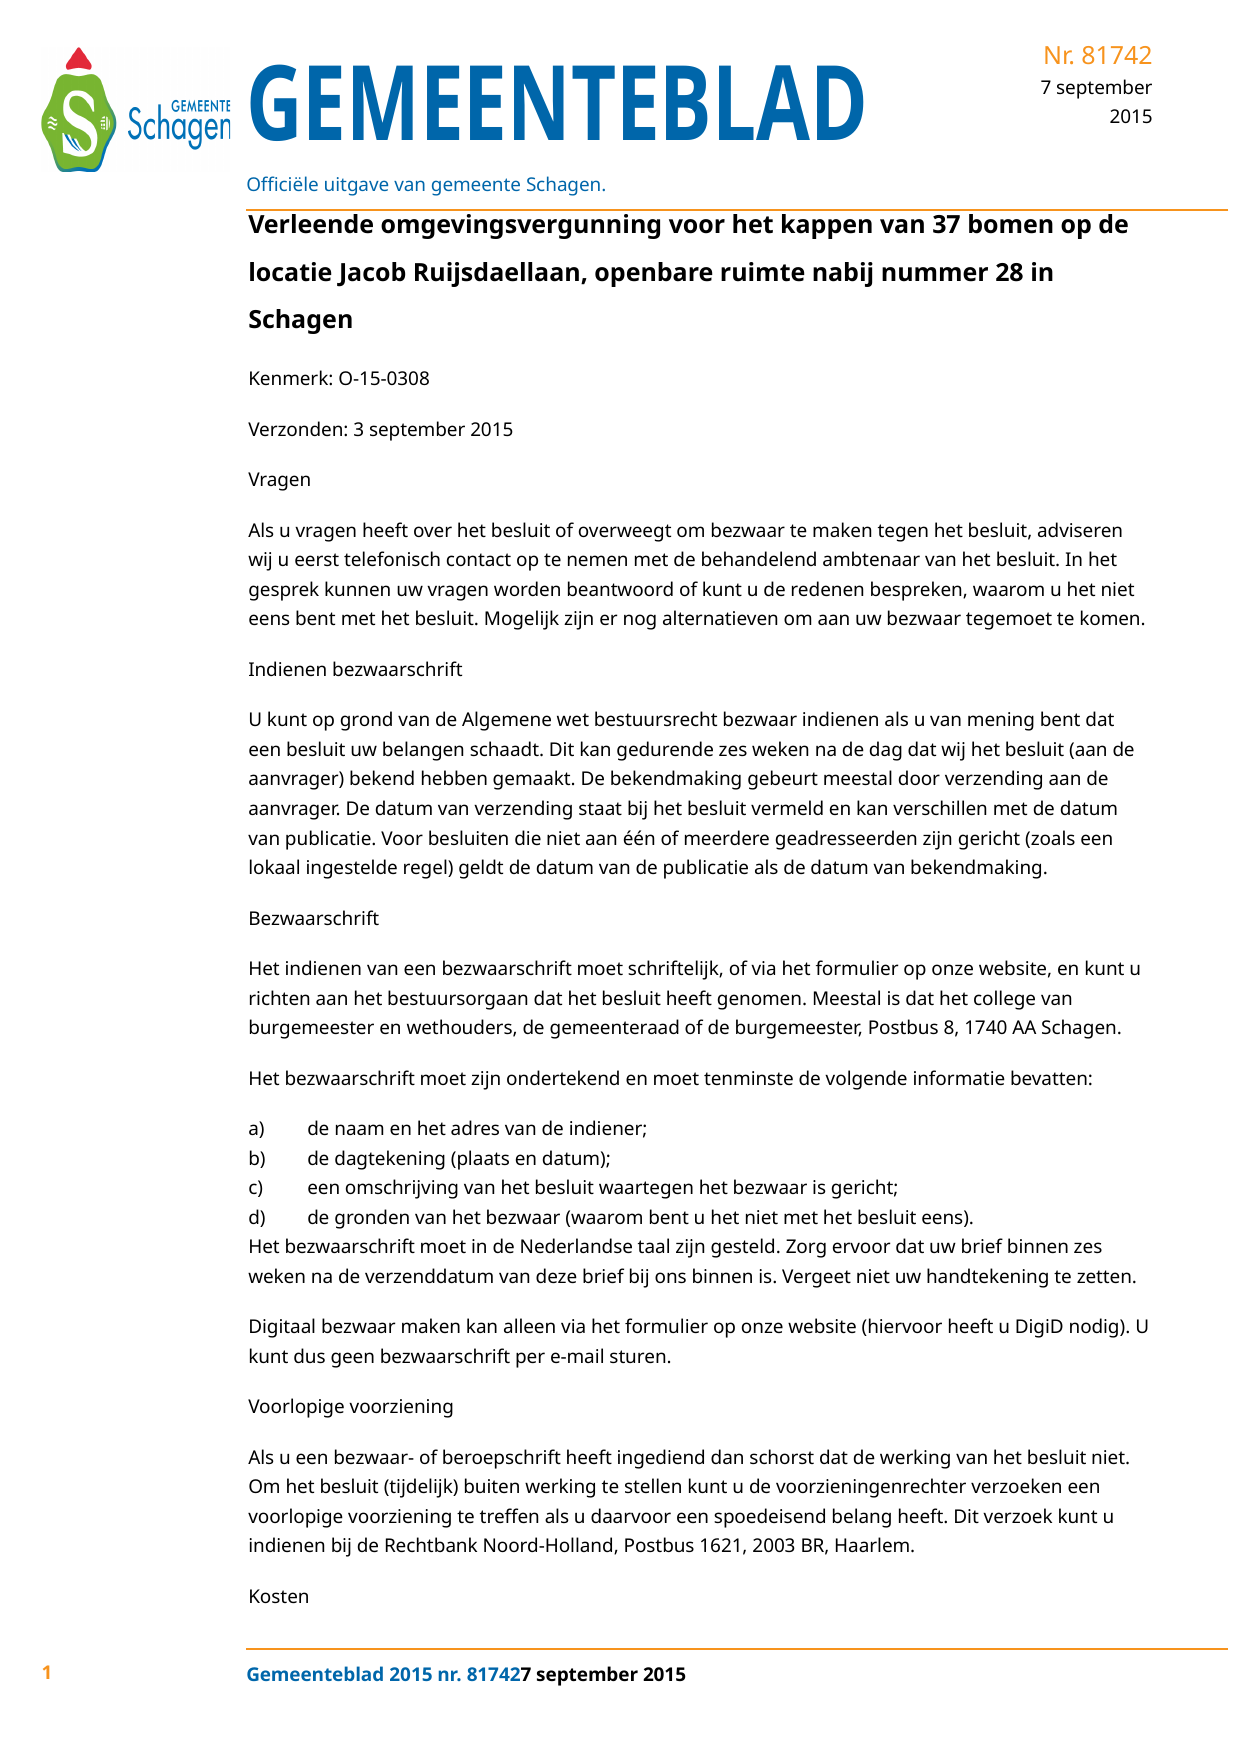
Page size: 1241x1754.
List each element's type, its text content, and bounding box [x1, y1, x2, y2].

list de naam en het adres van de indiener; [248, 1115, 1152, 1141]
text Als u een bezwaar- of beroepschrift heeft ingediend dan schorst dat de werking van het besluit niet. Om het besluit (tijdelijk) buiten werking te stellen kunt u de voorzieningenrechter verzoeken een voorlopige voorziening te treffen als u daarvoor een spoedeisend belang heeft. Dit verzoek kunt u indienen bij de Rechtbank Noord-Holland, Postbus 1621, 2003 BR, Haarlem. [248, 1444, 1152, 1558]
text Kenmerk: O-15-0308 [248, 366, 1152, 391]
text U kunt op grond van de Algemene wet bestuursrecht bezwaar indienen als u van mening bent dat een besluit uw belangen schaadt. Dit kan gedurende zes weken na de dag dat wij het besluit (aan de aanvrager) bekend hebben gemaakt. De bekendmaking gebeurt meestal door verzending aan de aanvrager. De datum van verzending staat bij het besluit vermeld en kan verschillen met de datum van publicatie. Voor besluiten die niet aan één of meerdere geadresseerden zijn gericht (zoals een lokaal ingestelde regel) geldt de datum van de publicatie als de datum van bekendmaking. [248, 706, 1152, 880]
text Verleende omgevingsvergunning voor het kappen van 37 bomen op de locatie Jacob Ruijsdaellaan, openbare ruimte nabij nummer 28 in Schagen [248, 211, 1152, 336]
text Het bezwaarschrift moet zijn ondertekend en moet tenminste de volgende informatie bevatten: [248, 1065, 1152, 1090]
list de dagtekening (plaats en datum); [248, 1145, 1152, 1170]
text Als u vragen heeft over het besluit of overweegt om bezwaar te maken tegen het besluit, adviseren wij u eerst telefonisch contact op te nemen met de behandelend ambtenaar van het besluit. In het gesprek kunnen uw vragen worden beantwoord of kunt u de redenen bespreken, waarom u het niet eens bent met het besluit. Mogelijk zijn er nog alternatieven om aan uw bezwaar tegemoet te komen. [248, 517, 1152, 631]
text Verzonden: 3 september 2015 [248, 416, 1152, 442]
text Digitaal bezwaar maken kan alleen via het formulier op onze website (hiervoor heeft u DigiD nodig). U kunt dus geen bezwaarschrift per e-mail sturen. [248, 1313, 1152, 1369]
text Bezwaarschrift [248, 905, 1152, 930]
text Het indienen van een bezwaarschrift moet schriftelijk, of via het formulier op onze website, en kunt u richten aan het bestuursorgaan dat het besluit heeft genomen. Meestal is dat het college van burgemeester en wethouders, de gemeenteraad of de burgemeester, Postbus 8, 1740 AA Schagen. [248, 955, 1152, 1040]
text Het bezwaarschrift moet in de Nederlandse taal zijn gesteld. Zorg ervoor dat uw brief binnen zes weken na de verzenddatum van deze brief bij ons binnen is. Vergeet niet uw handtekening te zetten. [248, 1233, 1152, 1289]
picture [41, 47, 231, 172]
list een omschrijving van het besluit waartegen het bezwaar is gericht; [248, 1174, 1152, 1200]
text Indienen bezwaarschrift [248, 656, 1152, 682]
list de gronden van het bezwaar (waarom bent u het niet met het besluit eens). [248, 1204, 1152, 1229]
text Voorlopige voorziening [248, 1393, 1152, 1419]
text Kosten [248, 1583, 1152, 1609]
text Vragen [248, 466, 1152, 492]
